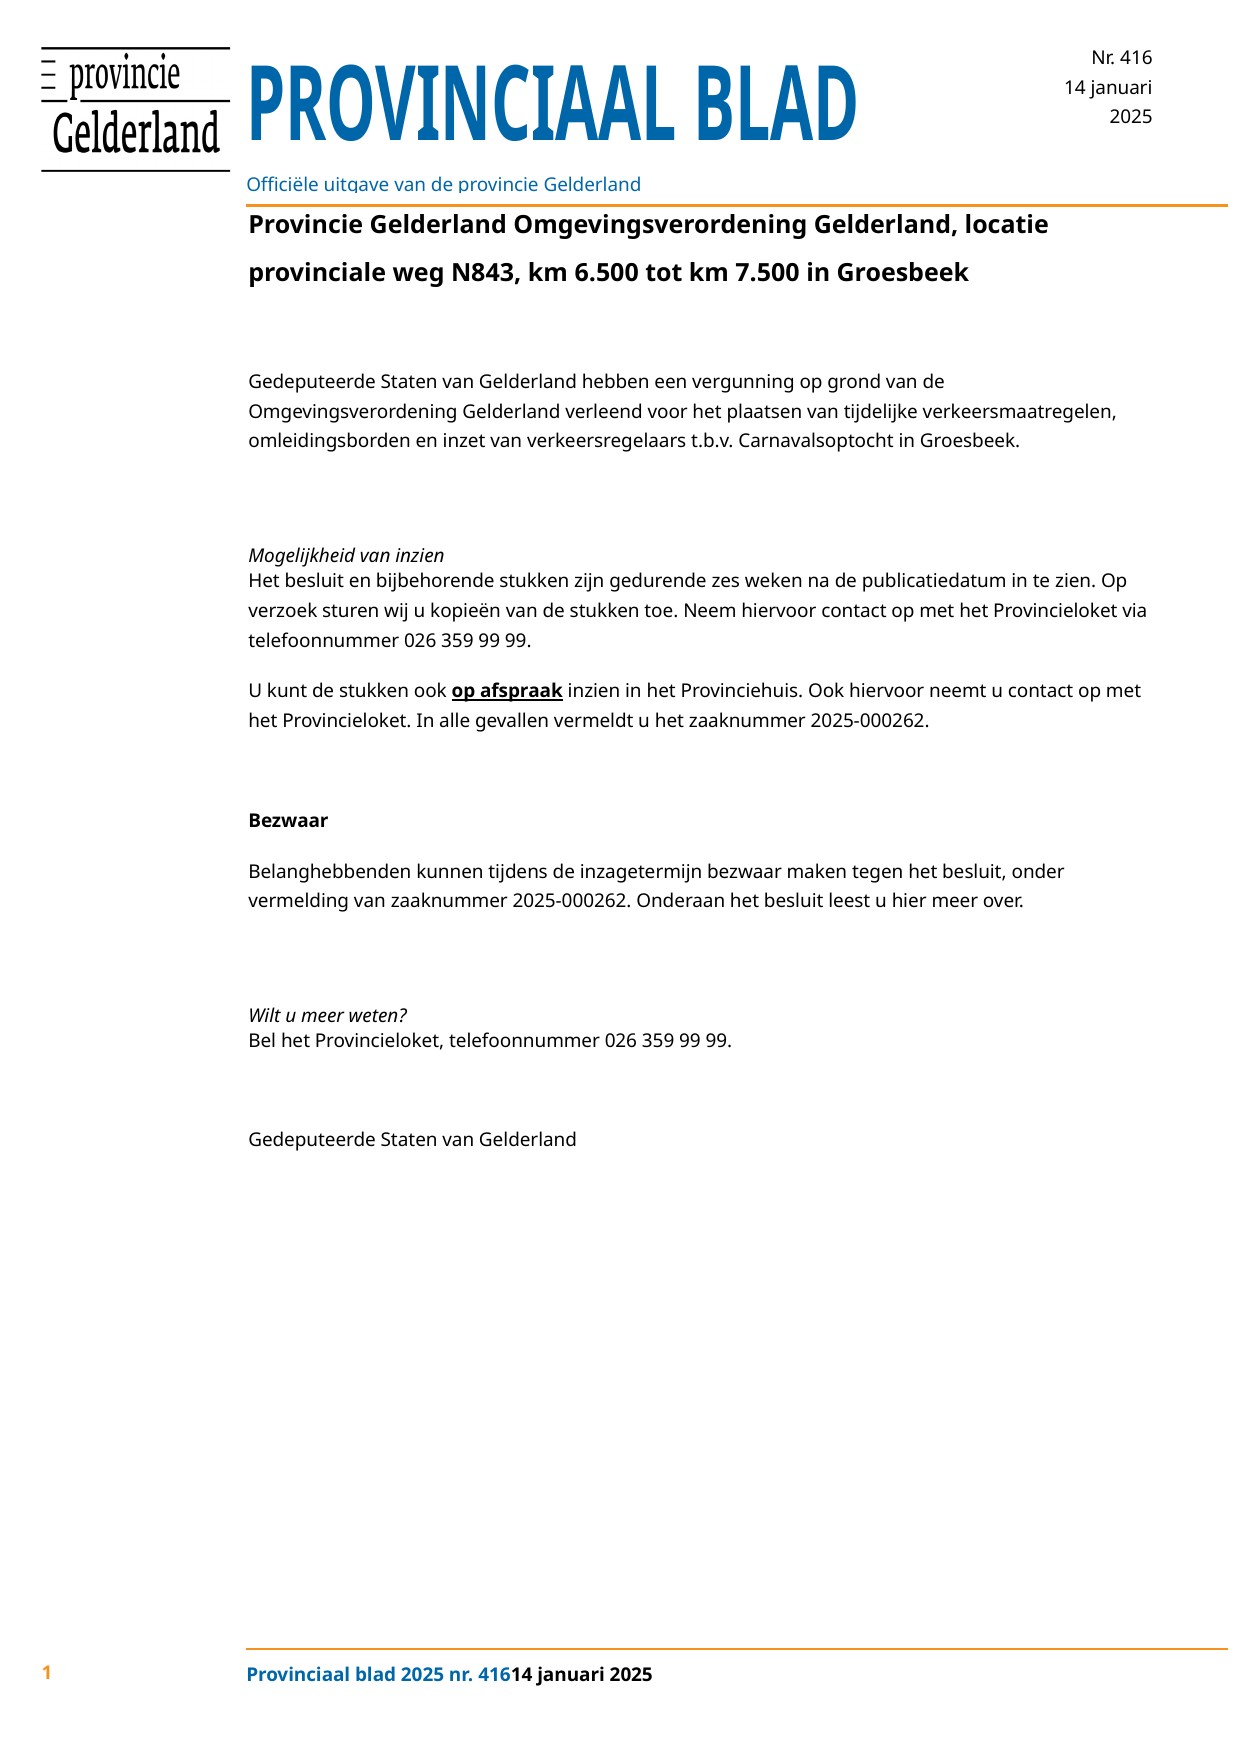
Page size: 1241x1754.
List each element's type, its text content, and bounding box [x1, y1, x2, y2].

text Wilt u meer weten? [248, 1002, 1152, 1028]
text Gedeputeerde Staten van Gelderland [248, 1126, 1152, 1152]
text Belanghebbenden kunnen tijdens de inzagetermijn bezwaar maken tegen het besluit, onder vermelding van zaaknummer 2025-000262. Onderaan het besluit leest u hier meer over. [248, 858, 1152, 913]
text Mogelijkheid van inzien [248, 542, 1152, 568]
text Bel het Provincieloket, telefoonnummer 026 359 99 99. [248, 1028, 1152, 1053]
text Bezwaar [248, 808, 1152, 833]
text Provincie Gelderland Omgevingsverordening Gelderland, locatie provinciale weg N843, km 6.500 tot km 7.500 in Groesbeek [248, 207, 1152, 288]
text U kunt de stukken ook op afspraak inzien in het Provinciehuis. Ook hiervoor neemt u contact op met het Provincieloket. In alle gevallen vermeldt u het zaaknummer 2025-000262. [248, 677, 1152, 732]
picture [41, 47, 231, 172]
text Gedeputeerde Staten van Gelderland hebben een vergunning op grond van de Omgevingsverordening Gelderland verleend voor het plaatsen van tijdelijke verkeersmaatregelen, omleidingsborden en inzet van verkeersregelaars t.b.v. Carnavalsoptocht in Groesbeek. [248, 368, 1152, 453]
text Het besluit en bijbehorende stukken zijn gedurende zes weken na de publicatiedatum in te zien. Op verzoek sturen wij u kopieën van de stukken toe. Neem hiervoor contact op met het Provincieloket via telefoonnummer 026 359 99 99. [248, 568, 1152, 652]
